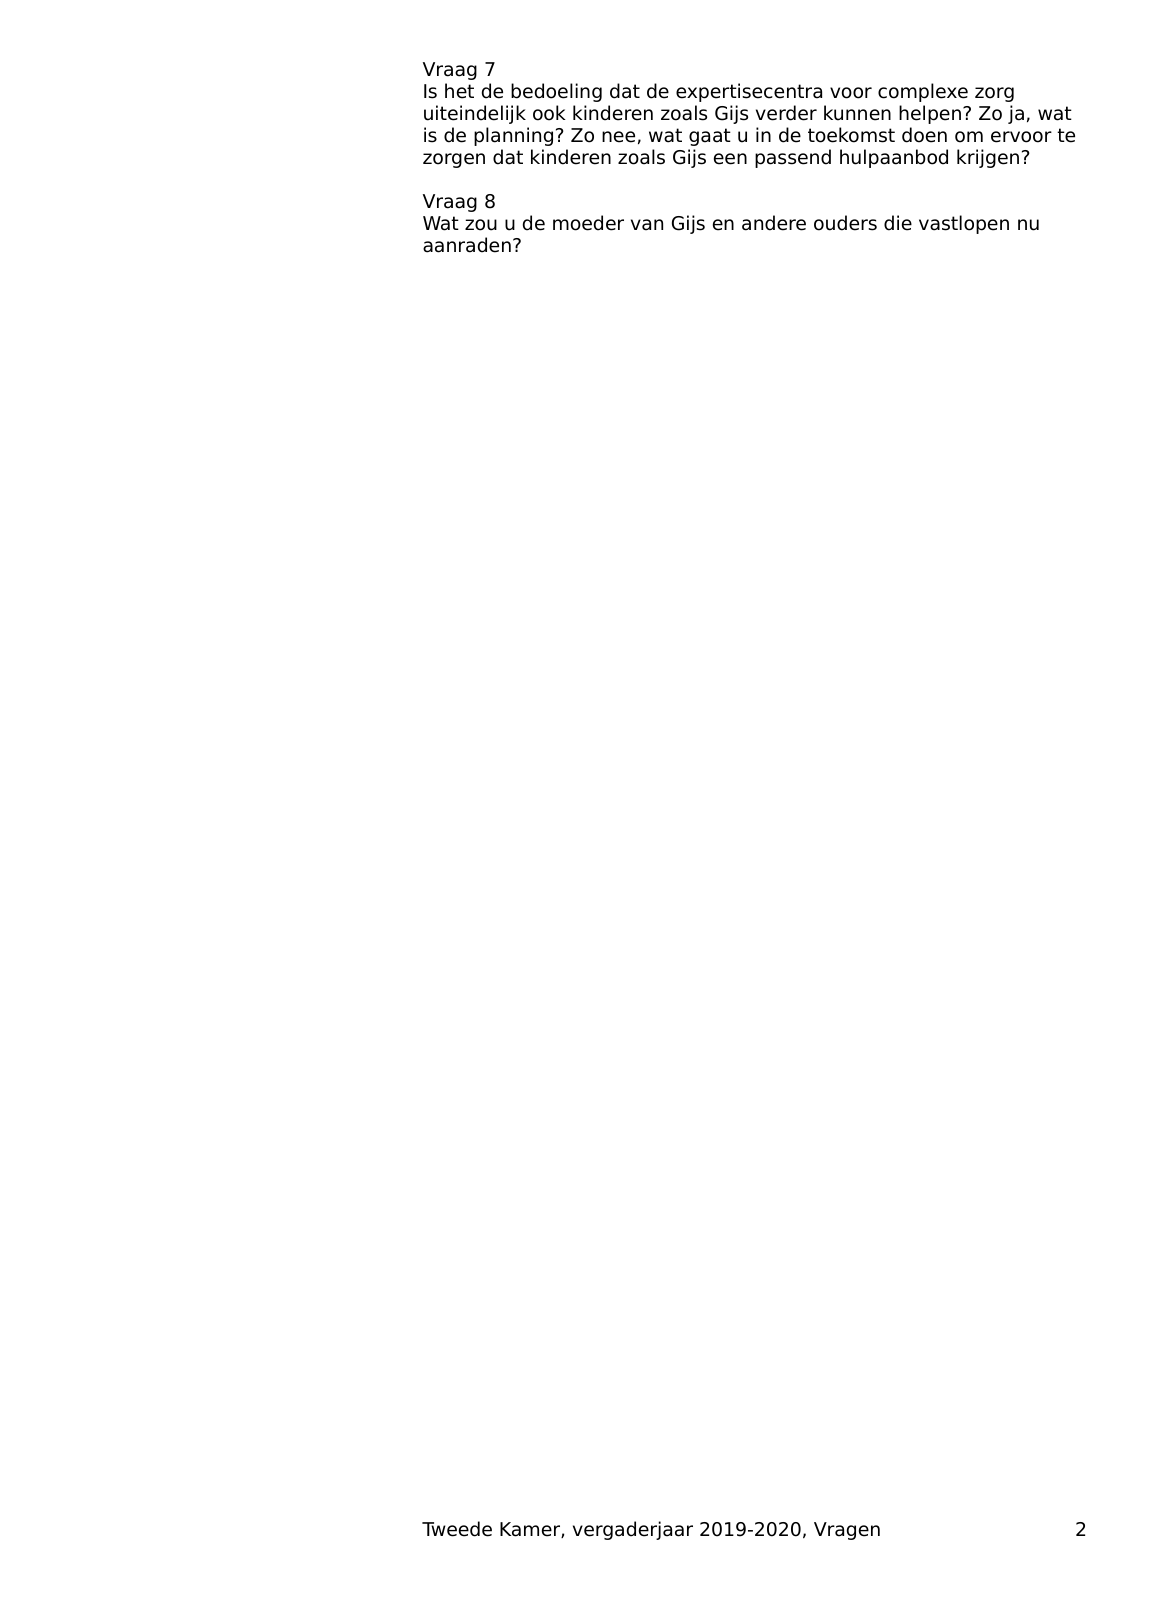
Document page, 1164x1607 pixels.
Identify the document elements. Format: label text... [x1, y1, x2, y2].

text Wat zou u de moeder van Gijs en andere ouders die vastlopen nu aanraden? [422, 213, 1087, 257]
text Vraag 8 [422, 191, 1087, 213]
text Vraag 7 [422, 59, 1087, 81]
text Is het de bedoeling dat de expertisecentra voor complexe zorg uiteindelijk ook kinderen zoals Gijs verder kunnen helpen? Zo ja, wat is de planning? Zo nee, wat gaat u in de toekomst doen om ervoor te zorgen dat kinderen zoals Gijs een passend hulpaanbod krijgen? [422, 81, 1087, 169]
